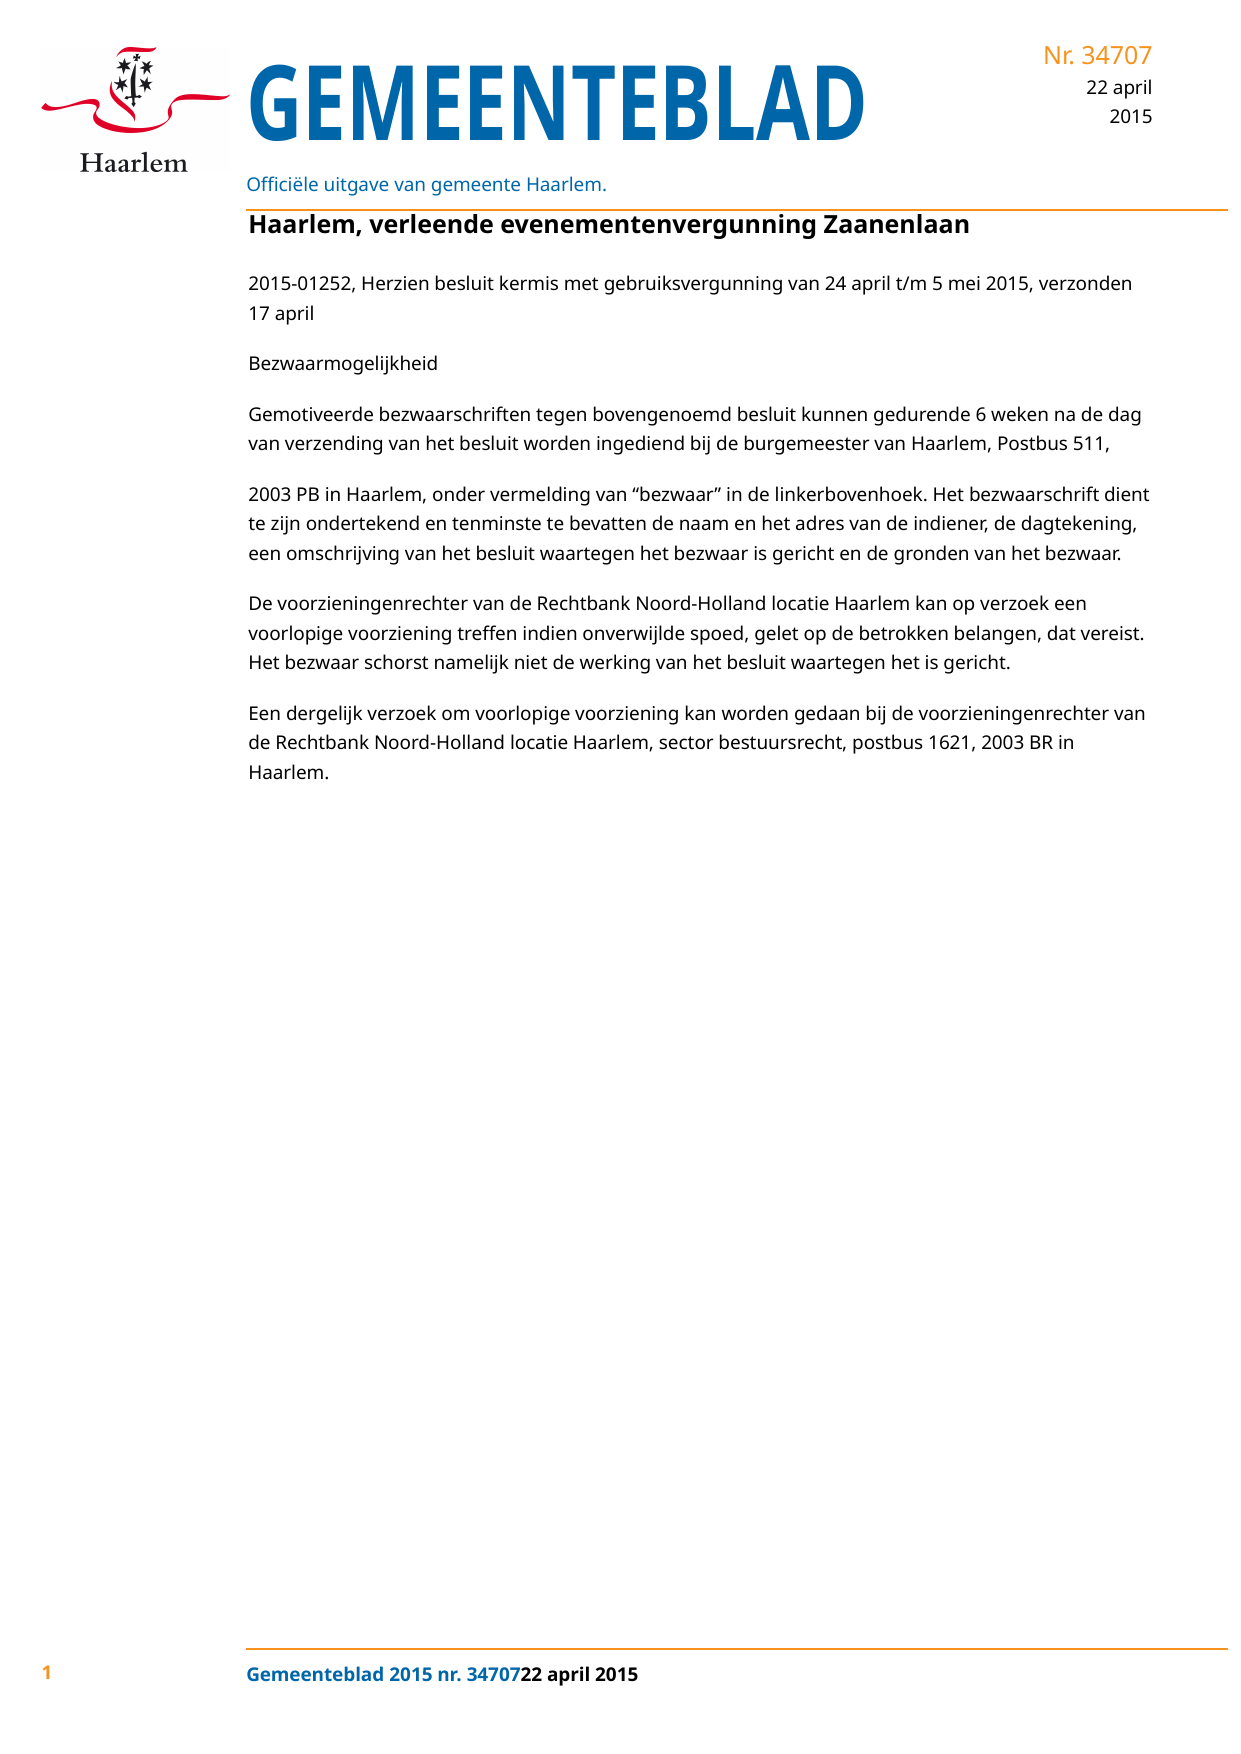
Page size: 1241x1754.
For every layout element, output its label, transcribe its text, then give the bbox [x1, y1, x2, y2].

text Bezwaarmogelijkheid [248, 350, 1152, 376]
text De voorzieningenrechter van de Rechtbank Noord-Holland locatie Haarlem kan op verzoek een voorlopige voorziening treffen indien onverwijlde spoed, gelet op de betrokken belangen, dat vereist. Het bezwaar schorst namelijk niet de werking van het besluit waartegen het is gericht. [248, 590, 1152, 675]
picture [41, 47, 231, 172]
text 2015-01252, Herzien besluit kermis met gebruiksvergunning van 24 april t/m 5 mei 2015, verzonden 17 april [248, 270, 1152, 326]
text Gemotiveerde bezwaarschriften tegen bovengenoemd besluit kunnen gedurende 6 weken na de dag van verzending van het besluit worden ingediend bij de burgemeester van Haarlem, Postbus 511, [248, 401, 1152, 456]
text Een dergelijk verzoek om voorlopige voorziening kan worden gedaan bij de voorzieningenrechter van de Rechtbank Noord-Holland locatie Haarlem, sector bestuursrecht, postbus 1621, 2003 BR in Haarlem. [248, 700, 1152, 785]
text Haarlem, verleende evenementenvergunning Zaanenlaan [248, 211, 1152, 241]
text 2003 PB in Haarlem, onder vermelding van “bezwaar” in de linkerbovenhoek. Het bezwaarschrift dient te zijn ondertekend en tenminste te bevatten de naam en het adres van de indiener, de dagtekening, een omschrijving van het besluit waartegen het bezwaar is gericht en de gronden van het bezwaar. [248, 481, 1152, 566]
